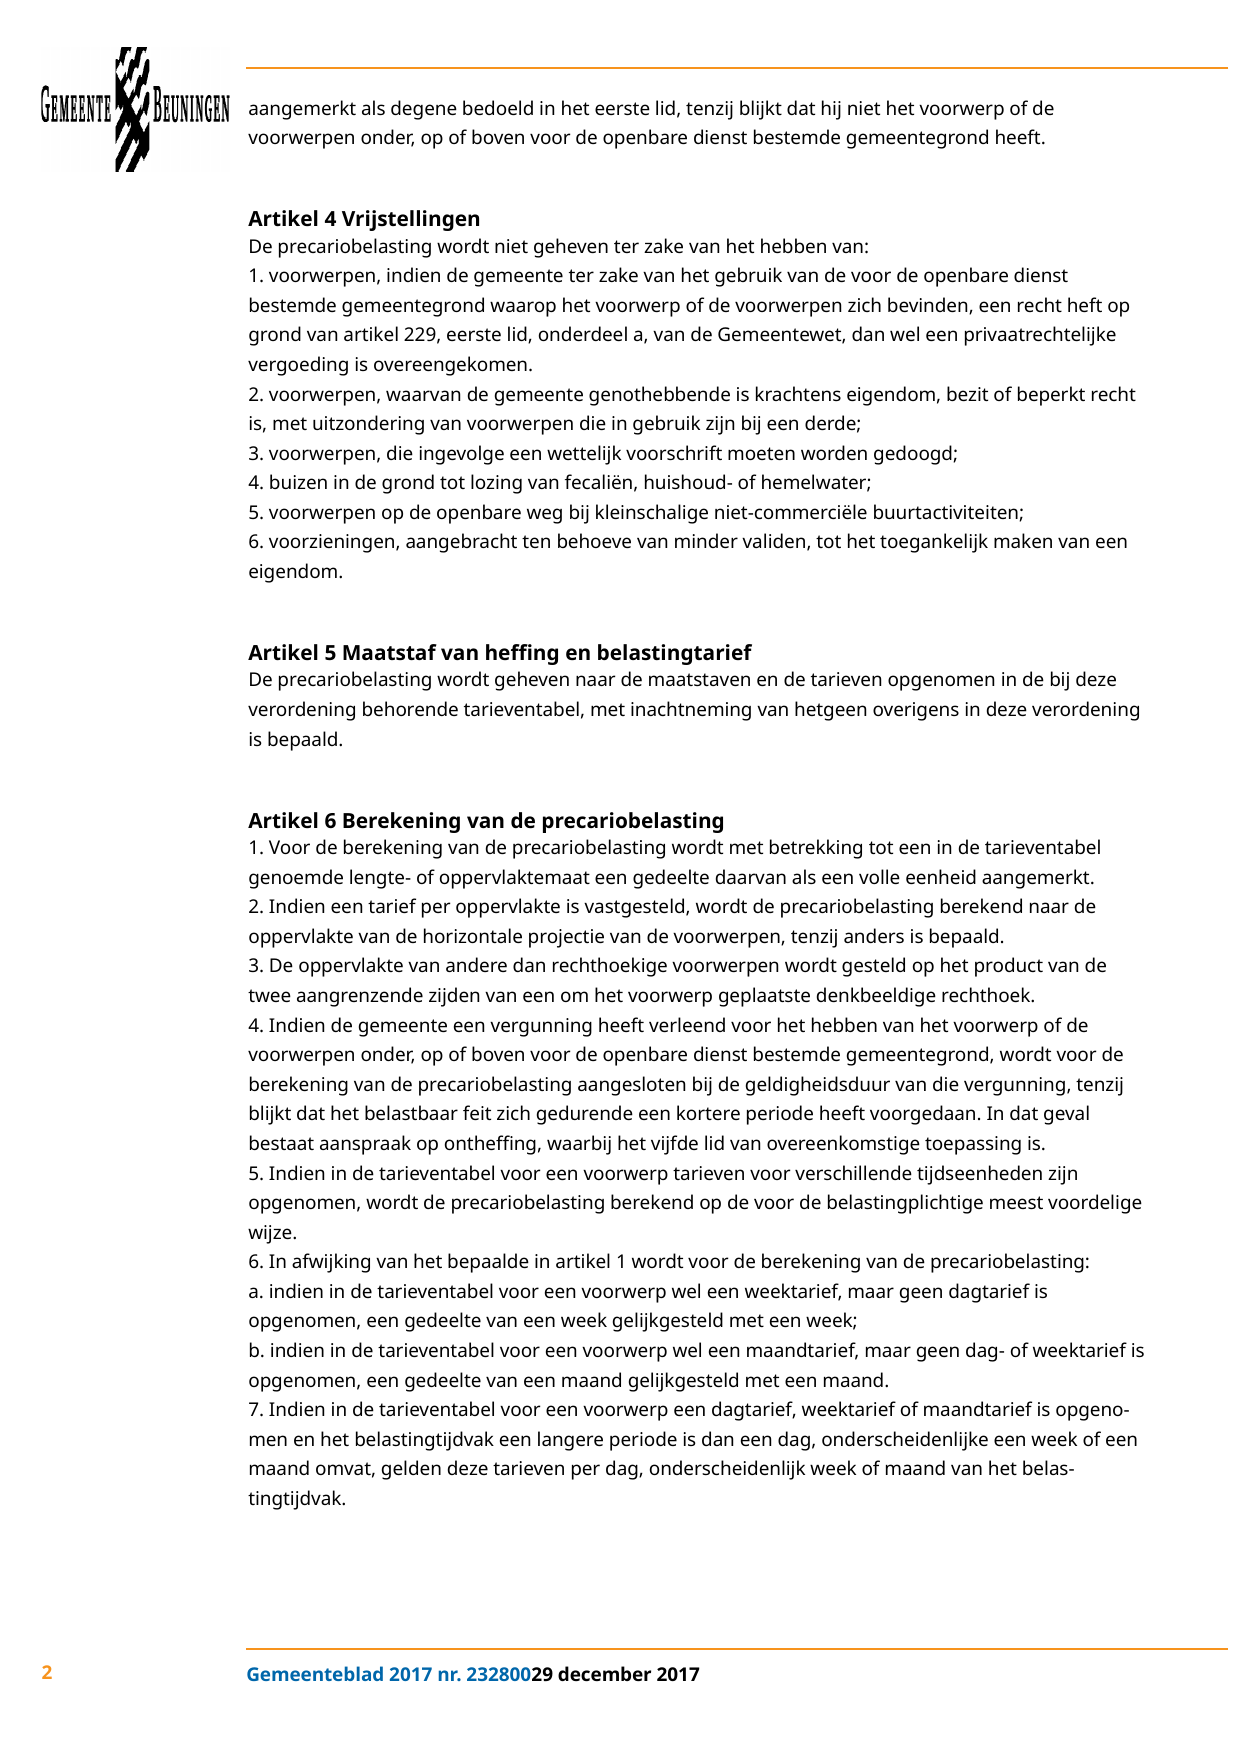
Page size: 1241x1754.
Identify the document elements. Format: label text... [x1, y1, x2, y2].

text 3. De oppervlakte van andere dan rechthoekige voorwerpen wordt gesteld op het product van de twee aangrenzende zijden van een om het voorwerp geplaatste denkbeeldige rechthoek. [248, 953, 1152, 1008]
text 1. Voor de berekening van de precariobelasting wordt met betrekking tot een in de tarieventabel genoemde lengte- of oppervlaktemaat een gedeelte daarvan als een volle eenheid aangemerkt. [248, 834, 1152, 889]
text 6. voorzieningen, aangebracht ten behoeve van minder validen, tot het toegankelijk maken van een eigendom. [248, 529, 1152, 584]
text 7. Indien in de tarieventabel voor een voorwerp een dagtarief, weektarief of maandtarief is opgeno- [248, 1396, 1152, 1422]
text 3. voorwerpen, die ingevolge een wettelijk voorschrift moeten worden gedoogd; [248, 440, 1152, 466]
text Artikel 4 Vrijstellingen [248, 204, 1152, 233]
text 2. Indien een tarief per oppervlakte is vastgesteld, wordt de precariobelasting berekend naar de oppervlakte van de horizontale projectie van de voorwerpen, tenzij anders is bepaald. [248, 893, 1152, 949]
text 4. Indien de gemeente een vergunning heeft verleend voor het hebben van het voorwerp of de voorwerpen onder, op of boven voor de openbare dienst bestemde gemeentegrond, wordt voor de berekening van de precariobelasting aangesloten bij de geldigheidsduur van die vergunning, tenzij blijkt dat het belastbaar feit zich gedurende een kortere periode heeft voorgedaan. In dat geval bestaat aanspraak op ontheffing, waarbij het vijfde lid van overeenkomstige toepassing is. [248, 1012, 1152, 1156]
text aangemerkt als degene bedoeld in het eerste lid, tenzij blijkt dat hij niet het voorwerp of de voorwerpen onder, op of boven voor de openbare dienst bestemde gemeentegrond heeft. [248, 95, 1152, 150]
text 1. voorwerpen, indien de gemeente ter zake van het gebruik van de voor de openbare dienst bestemde gemeentegrond waarop het voorwerp of de voorwerpen zich bevinden, een recht heft op grond van artikel 229, eerste lid, onderdeel a, van de Gemeentewet, dan wel een privaatrechtelijke vergoeding is overeengekomen. [248, 262, 1152, 377]
text 5. voorwerpen op de openbare weg bij kleinschalige niet-commerciële buurtactiviteiten; [248, 499, 1152, 525]
text 2. voorwerpen, waarvan de gemeente genothebbende is krachtens eigendom, bezit of beperkt recht is, met uitzondering van voorwerpen die in gebruik zijn bij een derde; [248, 381, 1152, 436]
picture [41, 47, 231, 172]
text b. indien in de tarieventabel voor een voorwerp wel een maandtarief, maar geen dag- of weektarief is opgenomen, een gedeelte van een maand gelijkgesteld met een maand. [248, 1337, 1152, 1392]
text a. indien in de tarieventabel voor een voorwerp wel een weektarief, maar geen dagtarief is opgenomen, een gedeelte van een week gelijkgesteld met een week; [248, 1278, 1152, 1333]
text De precariobelasting wordt geheven naar de maatstaven en de tarieven opgenomen in de bij deze verordening behorende tarieventabel, met inachtneming van hetgeen overigens in deze verordening is bepaald. [248, 667, 1152, 752]
text 6. In afwijking van het bepaalde in artikel 1 wordt voor de berekening van de precariobelasting: [248, 1248, 1152, 1274]
text men en het belastingtijdvak een langere periode is dan een dag, onderscheidenlijke een week of een maand omvat, gelden deze tarieven per dag, onderscheidenlijk week of maand van het belas-tingtijdvak. [248, 1426, 1152, 1511]
text De precariobelasting wordt niet geheven ter zake van het hebben van: [248, 233, 1152, 258]
text 4. buizen in de grond tot lozing van fecaliën, huishoud- of hemelwater; [248, 469, 1152, 495]
text 5. Indien in de tarieventabel voor een voorwerp tarieven voor verschillende tijdseenheden zijn opgenomen, wordt de precariobelasting berekend op de voor de belastingplichtige meest voordelige wijze. [248, 1160, 1152, 1244]
text Artikel 5 Maatstaf van heffing en belastingtarief [248, 638, 1152, 667]
text Artikel 6 Berekening van de precariobelasting [248, 806, 1152, 834]
